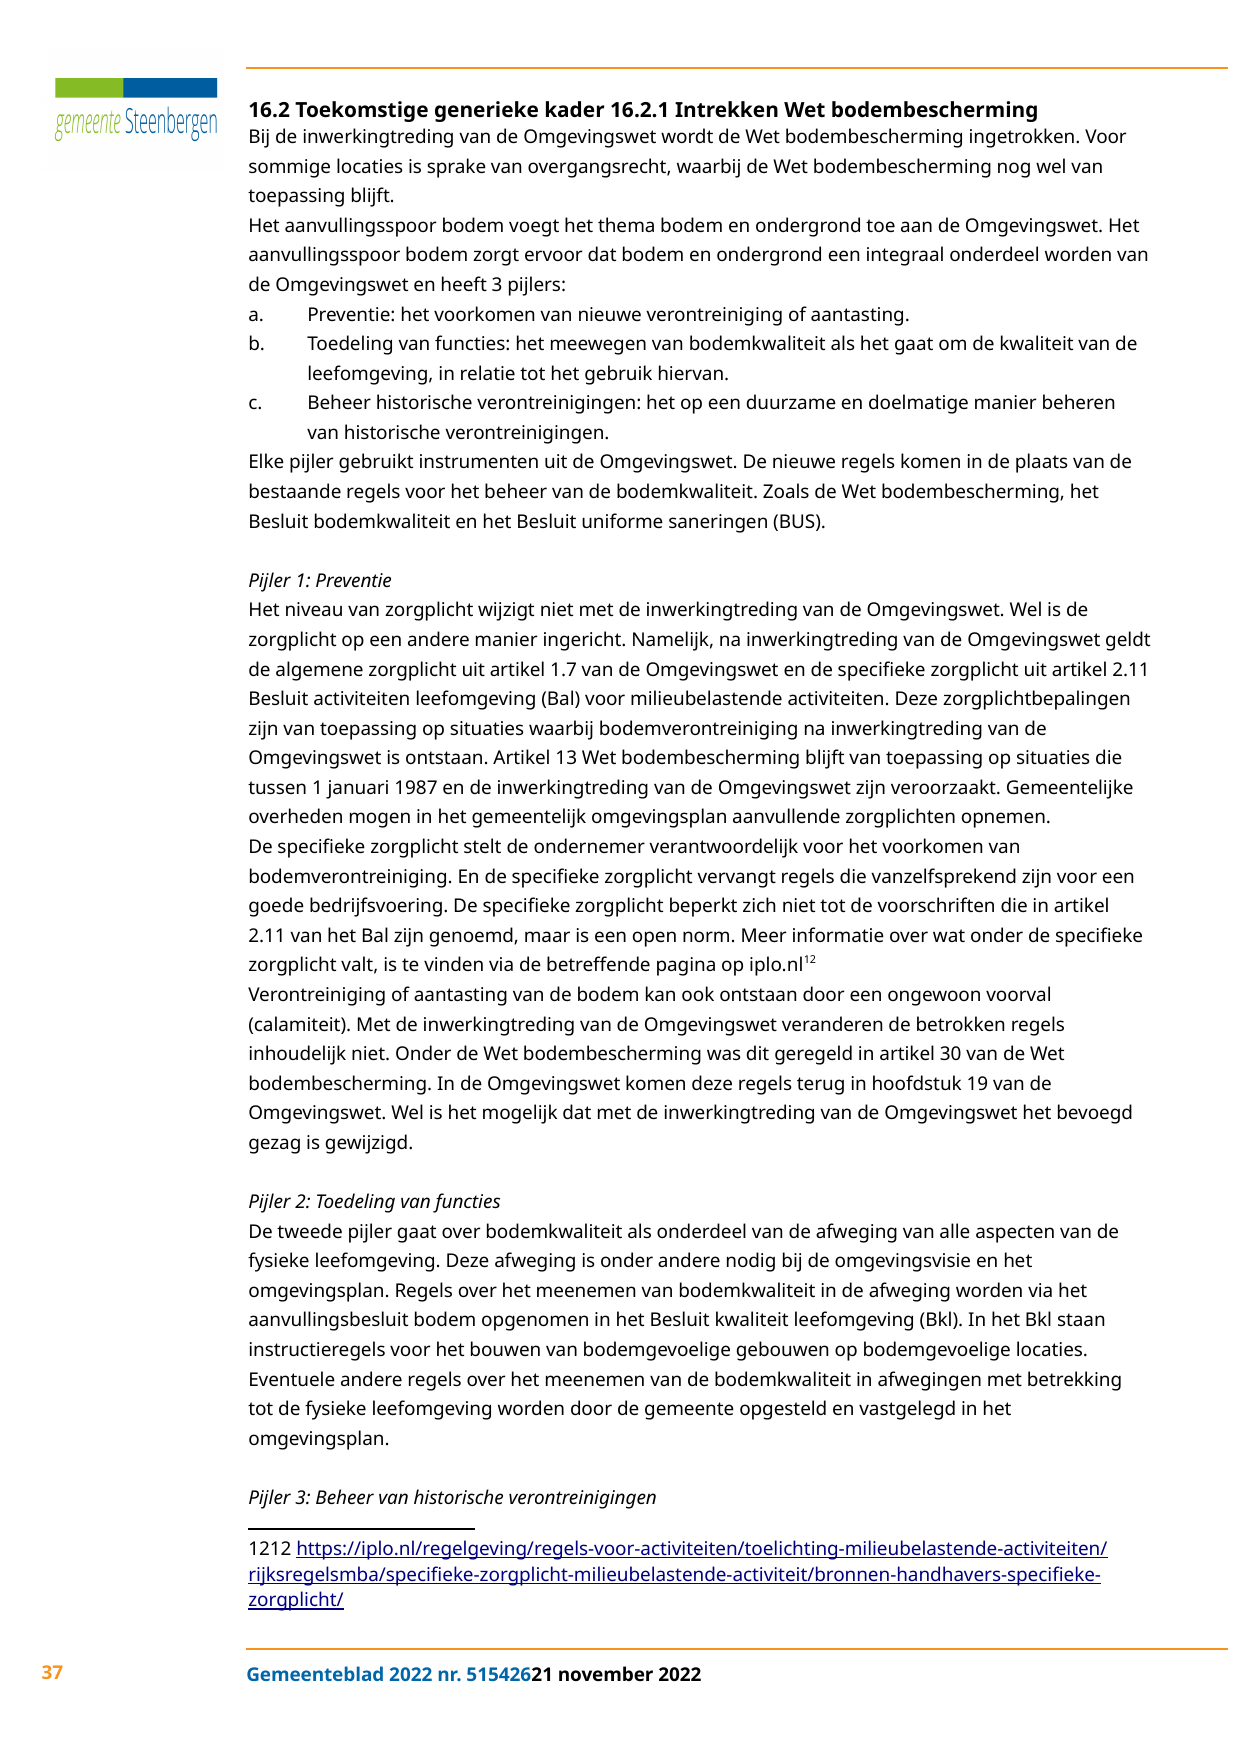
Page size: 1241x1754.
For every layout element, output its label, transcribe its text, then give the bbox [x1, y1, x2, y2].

text Het aanvullingsspoor bodem voegt het thema bodem en ondergrond toe aan de Omgevingswet. Het aanvullingsspoor bodem zorgt ervoor dat bodem en ondergrond een integraal onderdeel worden van de Omgevingswet en heeft 3 pijlers: [248, 212, 1152, 297]
text Verontreiniging of aantasting van de bodem kan ook ontstaan door een ongewoon voorval (calamiteit). Met de inwerkingtreding van de Omgevingswet veranderen de betrokken regels inhoudelijk niet. Onder de Wet bodembescherming was dit geregeld in artikel 30 van de Wet bodembescherming. In de Omgevingswet komen deze regels terug in hoofdstuk 19 van de Omgevingswet. Wel is het mogelijk dat met de inwerkingtreding van de Omgevingswet het bevoegd gezag is gewijzigd. [248, 981, 1152, 1155]
text Bij de inwerkingtreding van de Omgevingswet wordt de Wet bodembescherming ingetrokken. Voor sommige locaties is sprake van overgangsrecht, waarbij de Wet bodembescherming nog wel van toepassing blijft. [248, 123, 1152, 208]
text De tweede pijler gaat over bodemkwaliteit als onderdeel van de afweging van alle aspecten van de fysieke leefomgeving. Deze afweging is onder andere nodig bij de omgevingsvisie en het omgevingsplan. Regels over het meenemen van bodemkwaliteit in de afweging worden via het aanvullingsbesluit bodem opgenomen in het Besluit kwaliteit leefomgeving (Bkl). In het Bkl staan instructieregels voor het bouwen van bodemgevoelige gebouwen op bodemgevoelige locaties. Eventuele andere regels over het meenemen van de bodemkwaliteit in afwegingen met betrekking tot de fysieke leefomgeving worden door de gemeente opgesteld en vastgelegd in het omgevingsplan. [248, 1218, 1152, 1451]
list Preventie: het voorkomen van nieuwe verontreiniging of aantasting. [248, 301, 1152, 326]
text Pijler 1: Preventie [248, 567, 1152, 593]
text Elke pijler gebruikt instrumenten uit de Omgevingswet. De nieuwe regels komen in de plaats van de bestaande regels voor het beheer van de bodemkwaliteit. Zoals de Wet bodembescherming, het Besluit bodemkwaliteit en het Besluit uniforme saneringen (BUS). [248, 449, 1152, 533]
text Pijler 3: Beheer van historische verontreinigingen [248, 1484, 1152, 1510]
list Beheer historische verontreinigingen: het op een duurzame en doelmatige manier beheren van historische verontreinigingen. [248, 389, 1152, 445]
text Het niveau van zorgplicht wijzigt niet met de inwerkingtreding van de Omgevingswet. Wel is de zorgplicht op een andere manier ingericht. Namelijk, na inwerkingtreding van de Omgevingswet geldt de algemene zorgplicht uit artikel 1.7 van de Omgevingswet en de specifieke zorgplicht uit artikel 2.11 Besluit activiteiten leefomgeving (Bal) voor milieubelastende activiteiten. Deze zorgplichtbepalingen zijn van toepassing op situaties waarbij bodemverontreiniging na inwerkingtreding van de Omgevingswet is ontstaan. Artikel 13 Wet bodembescherming blijft van toepassing op situaties die tussen 1 januari 1987 en de inwerkingtreding van de Omgevingswet zijn veroorzaakt. Gemeentelijke overheden mogen in het gemeentelijk omgevingsplan aanvullende zorgplichten opnemen. [248, 597, 1152, 829]
text 12 https://iplo.nl/regelgeving/regels-voor-activiteiten/toelichting-milieubelastende-activiteiten/rijksregelsmba/specifieke-zorgplicht-milieubelastende-activiteit/bronnen-handhavers-specifieke-zorgplicht/ [248, 1535, 1152, 1612]
picture [41, 47, 231, 172]
text De specifieke zorgplicht stelt de ondernemer verantwoordelijk voor het voorkomen van bodemverontreiniging. En de specifieke zorgplicht vervangt regels die vanzelfsprekend zijn voor een goede bedrijfsvoering. De specifieke zorgplicht beperkt zich niet tot de voorschriften die in artikel 2.11 van het Bal zijn genoemd, maar is een open norm. Meer informatie over wat onder de specifieke zorgplicht valt, is te vinden via de betreffende pagina op iplo.nl [248, 833, 1152, 977]
list Toedeling van functies: het meewegen van bodemkwaliteit als het gaat om de kwaliteit van de leefomgeving, in relatie tot het gebruik hiervan. [248, 330, 1152, 386]
text Pijler 2: Toedeling van functies [248, 1188, 1152, 1214]
text 16.2 Toekomstige generieke kader 16.2.1 Intrekken Wet bodembescherming [248, 95, 1152, 123]
